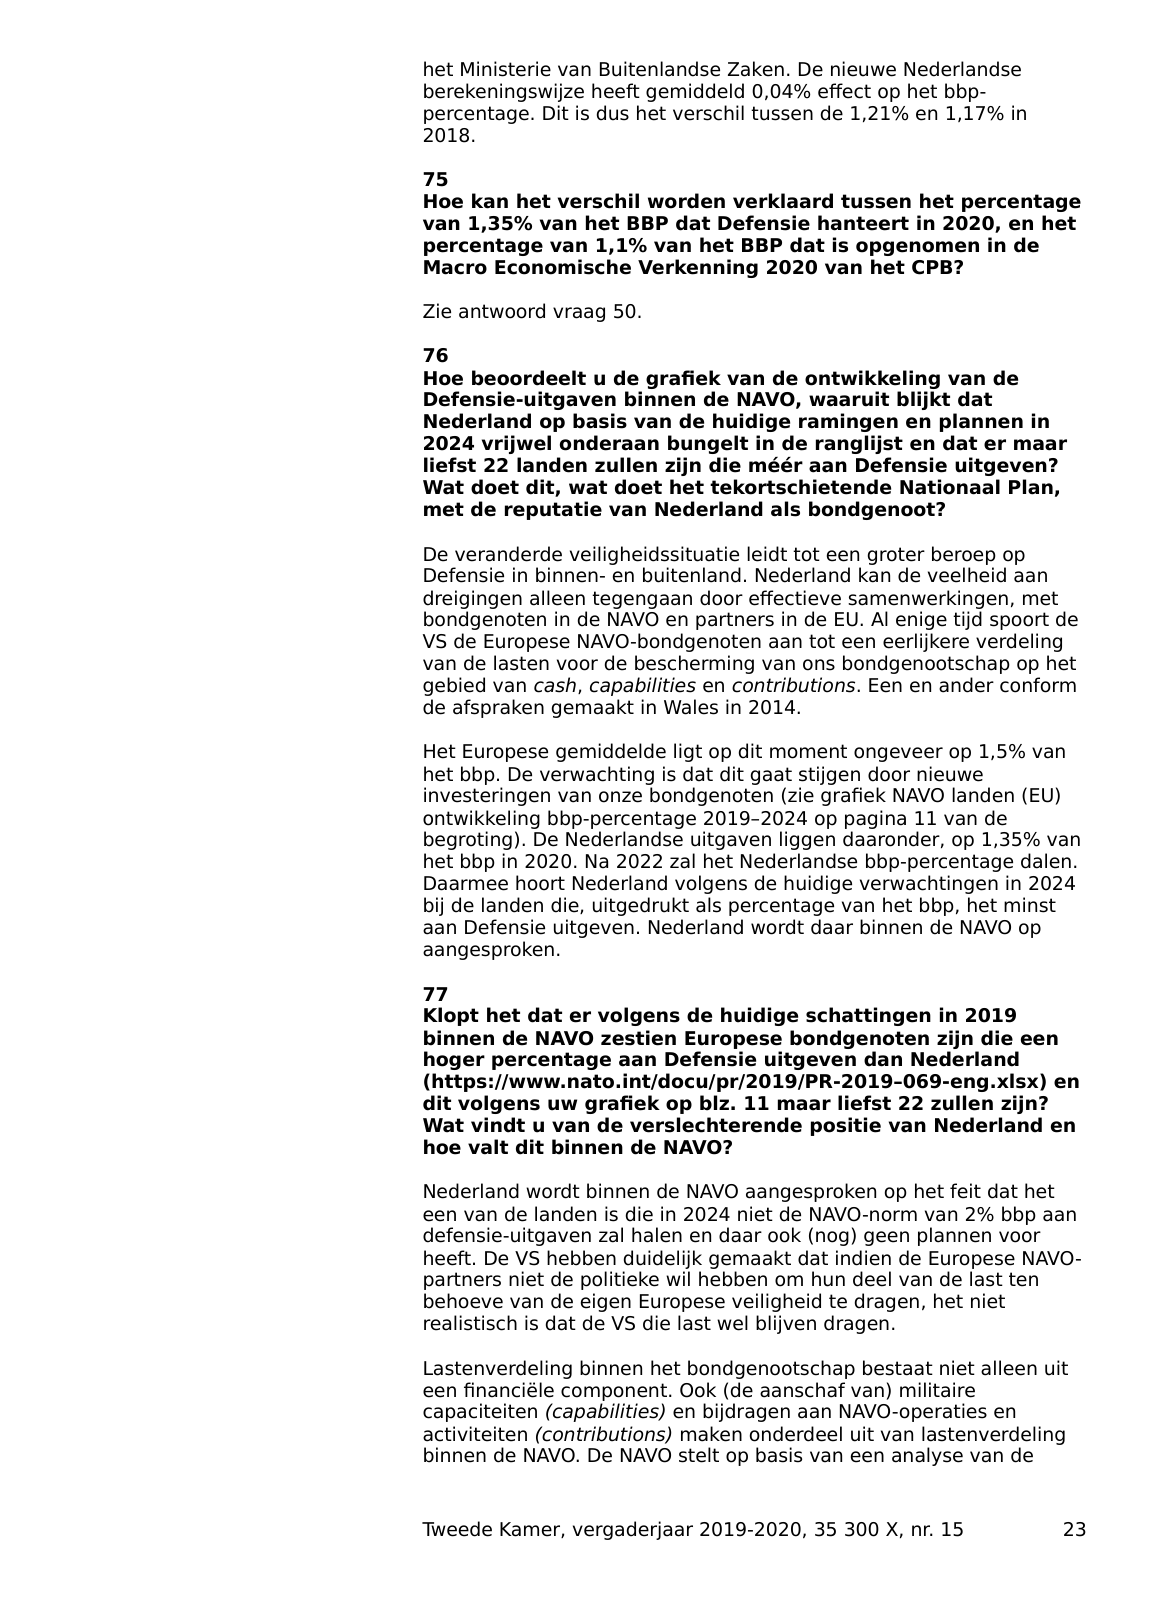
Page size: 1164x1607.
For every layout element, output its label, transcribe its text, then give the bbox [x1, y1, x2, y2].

text Het Europese gemiddelde ligt op dit moment ongeveer op 1,5% van het bbp. De verwachting is dat dit gaat stijgen door nieuwe investeringen van onze bondgenoten (zie grafiek NAVO landen (EU) ontwikkeling bbp-percentage 2019–2024 op pagina 11 van de begroting). De Nederlandse uitgaven liggen daaronder, op 1,35% van het bbp in 2020. Na 2022 zal het Nederlandse bbp-percentage dalen. Daarmee hoort Nederland volgens de huidige verwachtingen in 2024 bij de landen die, uitgedrukt als percentage van het bbp, het minst aan Defensie uitgeven. Nederland wordt daar binnen de NAVO op aangesproken. [422, 741, 1087, 961]
text Lastenverdeling binnen het bondgenootschap bestaat niet alleen uit een financiële component. Ook (de aanschaf van) militaire capaciteiten (capabilities) en bijdragen aan NAVO-operaties en activiteiten (contributions) maken onderdeel uit van lastenverdeling binnen de NAVO. De NAVO stelt op basis van een analyse van de [422, 1357, 1087, 1467]
text De veranderde veiligheidssituatie leidt tot een groter beroep op Defensie in binnen- en buitenland. Nederland kan de veelheid aan dreigingen alleen tegengaan door effectieve samenwerkingen, met bondgenoten in de NAVO en partners in de EU. Al enige tijd spoort de VS de Europese NAVO-bondgenoten aan tot een eerlijkere verdeling van de lasten voor de bescherming van ons bondgenootschap op het gebied van cash, capabilities en contributions. Een en ander conform de afspraken gemaakt in Wales in 2014. [422, 543, 1087, 719]
text Klopt het dat er volgens de huidige schattingen in 2019 binnen de NAVO zestien Europese bondgenoten zijn die een hoger percentage aan Defensie uitgeven dan Nederland (https://www.nato.int/docu/pr/2019/PR-2019–069-eng.xlsx) en dit volgens uw grafiek op blz. 11 maar liefst 22 zullen zijn? Wat vindt u van de verslechterende positie van Nederland en hoe valt dit binnen de NAVO? [422, 1005, 1087, 1159]
text het Ministerie van Buitenlandse Zaken. De nieuwe Nederlandse berekeningswijze heeft gemiddeld 0,04% effect op het bbp-percentage. Dit is dus het verschil tussen de 1,21% en 1,17% in 2018. [422, 59, 1087, 147]
text 75 [422, 169, 1087, 191]
text Zie antwoord vraag 50. [422, 301, 1087, 323]
text 76 [422, 345, 1087, 367]
text Hoe beoordeelt u de grafiek van de ontwikkeling van de Defensie-uitgaven binnen de NAVO, waaruit blijkt dat Nederland op basis van de huidige ramingen en plannen in 2024 vrijwel onderaan bungelt in de ranglijst en dat er maar liefst 22 landen zullen zijn die méér aan Defensie uitgeven? Wat doet dit, wat doet het tekortschietende Nationaal Plan, met de reputatie van Nederland als bondgenoot? [422, 367, 1087, 521]
text Nederland wordt binnen de NAVO aangesproken op het feit dat het een van de landen is die in 2024 niet de NAVO-norm van 2% bbp aan defensie-uitgaven zal halen en daar ook (nog) geen plannen voor heeft. De VS hebben duidelijk gemaakt dat indien de Europese NAVO-partners niet de politieke wil hebben om hun deel van de last ten behoeve van de eigen Europese veiligheid te dragen, het niet realistisch is dat de VS die last wel blijven dragen. [422, 1181, 1087, 1335]
text Hoe kan het verschil worden verklaard tussen het percentage van 1,35% van het BBP dat Defensie hanteert in 2020, en het percentage van 1,1% van het BBP dat is opgenomen in de Macro Economische Verkenning 2020 van het CPB? [422, 191, 1087, 279]
text 77 [422, 983, 1087, 1005]
